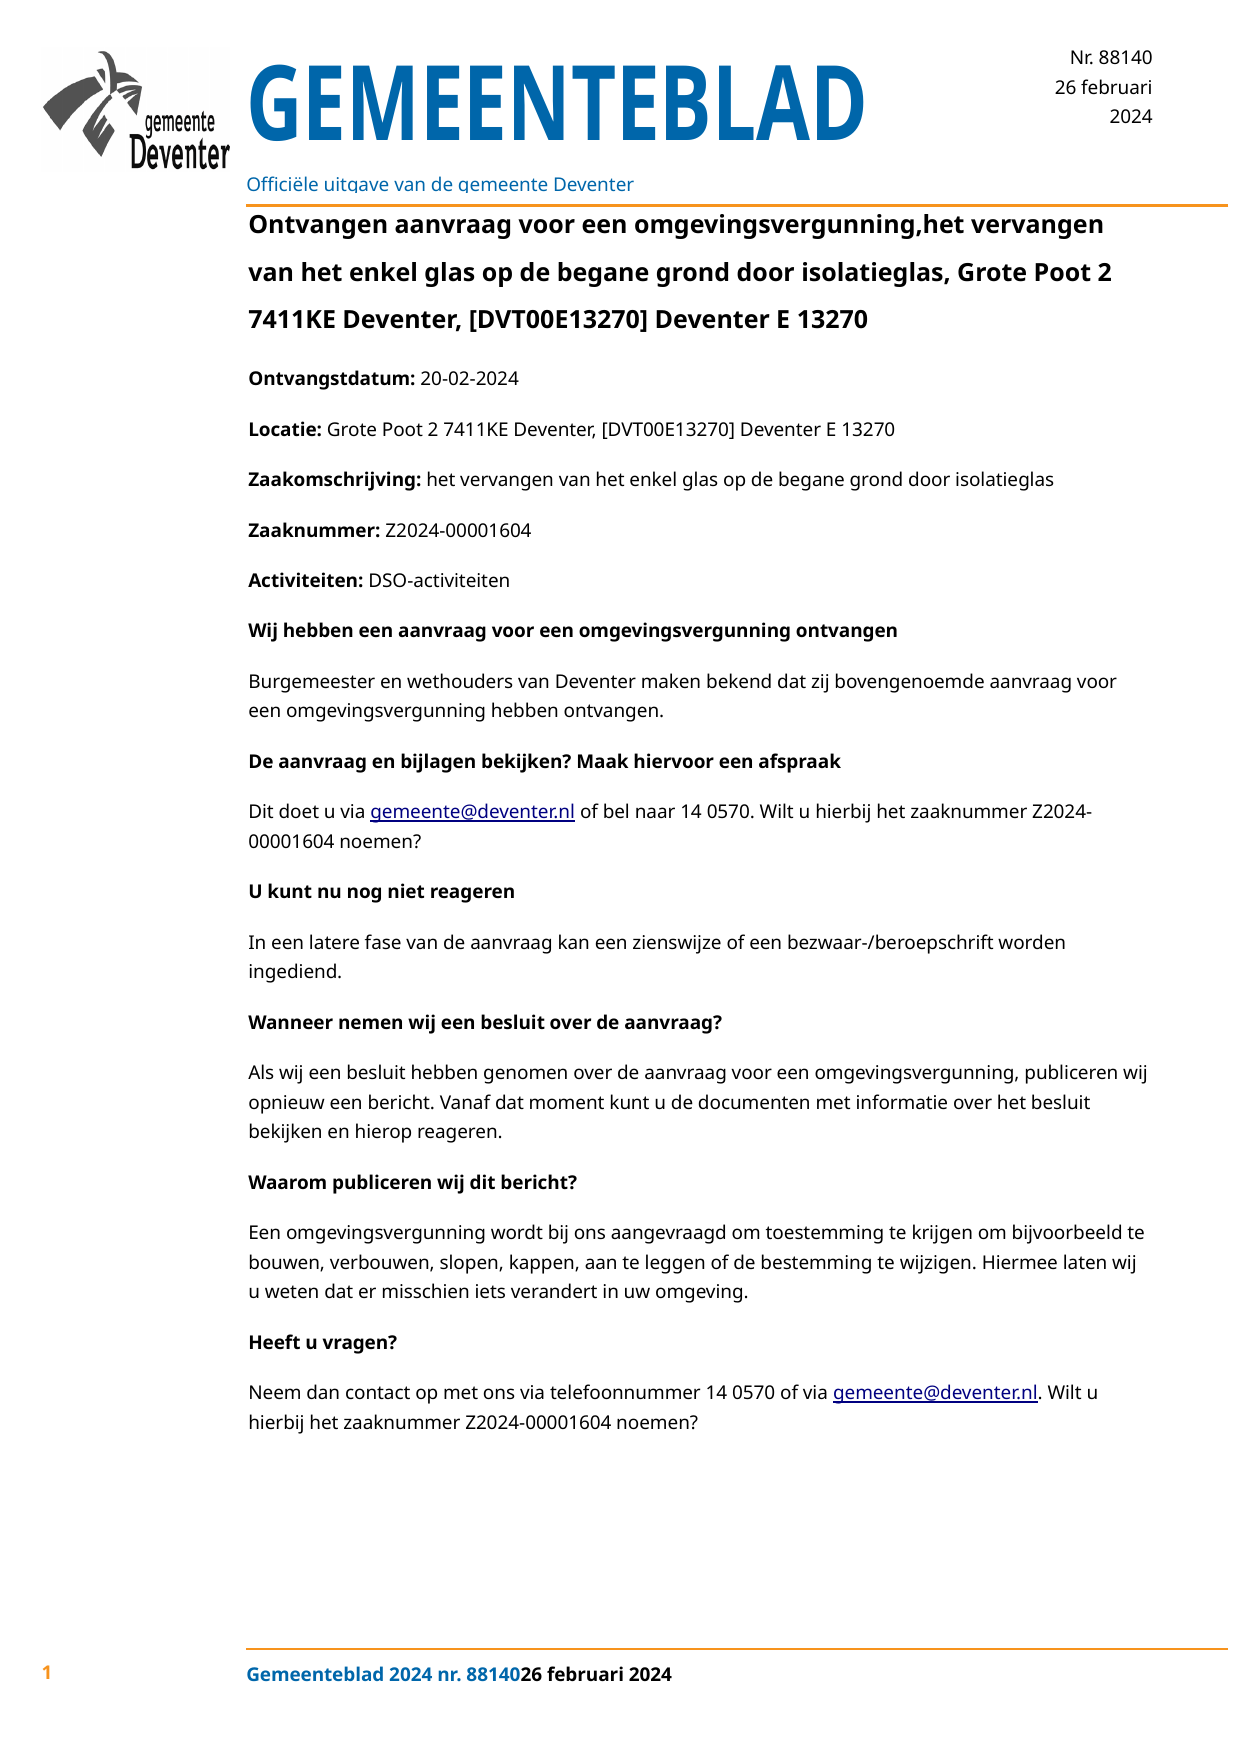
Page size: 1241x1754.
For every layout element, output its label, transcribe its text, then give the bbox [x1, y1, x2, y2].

text De aanvraag en bijlagen bekijken? Maak hiervoor een afspraak [248, 748, 1152, 774]
text Waarom publiceren wij dit bericht? [248, 1169, 1152, 1194]
text Zaakomschrijving: het vervangen van het enkel glas op de begane grond door isolatieglas [248, 466, 1152, 492]
text Een omgevingsvergunning wordt bij ons aangevraagd om toestemming te krijgen om bijvoorbeeld te bouwen, verbouwen, slopen, kappen, aan te leggen of de bestemming te wijzigen. Hiermee laten wij u weten dat er misschien iets verandert in uw omgeving. [248, 1219, 1152, 1304]
text Ontvangstdatum: 20-02-2024 [248, 366, 1152, 391]
text Burgemeester en wethouders van Deventer maken bekend dat zij bovengenoemde aanvraag voor een omgevingsvergunning hebben ontvangen. [248, 668, 1152, 723]
text Dit doet u via gemeente@deventer.nl of bel naar 14 0570. Wilt u hierbij het zaaknummer Z2024-00001604 noemen? [248, 798, 1152, 854]
text Activiteiten: DSO-activiteiten [248, 567, 1152, 593]
text Wij hebben een aanvraag voor een omgevingsvergunning ontvangen [248, 618, 1152, 643]
text Heeft u vragen? [248, 1329, 1152, 1354]
text Locatie: Grote Poot 2 7411KE Deventer, [DVT00E13270] Deventer E 13270 [248, 416, 1152, 442]
text U kunt nu nog niet reageren [248, 878, 1152, 904]
picture [41, 47, 231, 172]
text In een latere fase van de aanvraag kan een zienswijze of een bezwaar-/beroepschrift worden ingediend. [248, 929, 1152, 984]
text Wanneer nemen wij een besluit over de aanvraag? [248, 1009, 1152, 1034]
text Zaaknummer: Z2024-00001604 [248, 517, 1152, 542]
text Als wij een besluit hebben genomen over de aanvraag voor een omgevingsvergunning, publiceren wij opnieuw een bericht. Vanaf dat moment kunt u de documenten met informatie over het besluit bekijken en hierop reageren. [248, 1059, 1152, 1144]
text Neem dan contact op met ons via telefoonnummer 14 0570 of via gemeente@deventer.nl. Wilt u hierbij het zaaknummer Z2024-00001604 noemen? [248, 1379, 1152, 1434]
text Ontvangen aanvraag voor een omgevingsvergunning,het vervangen van het enkel glas op de begane grond door isolatieglas, Grote Poot 2 7411KE Deventer, [DVT00E13270] Deventer E 13270 [248, 207, 1152, 336]
